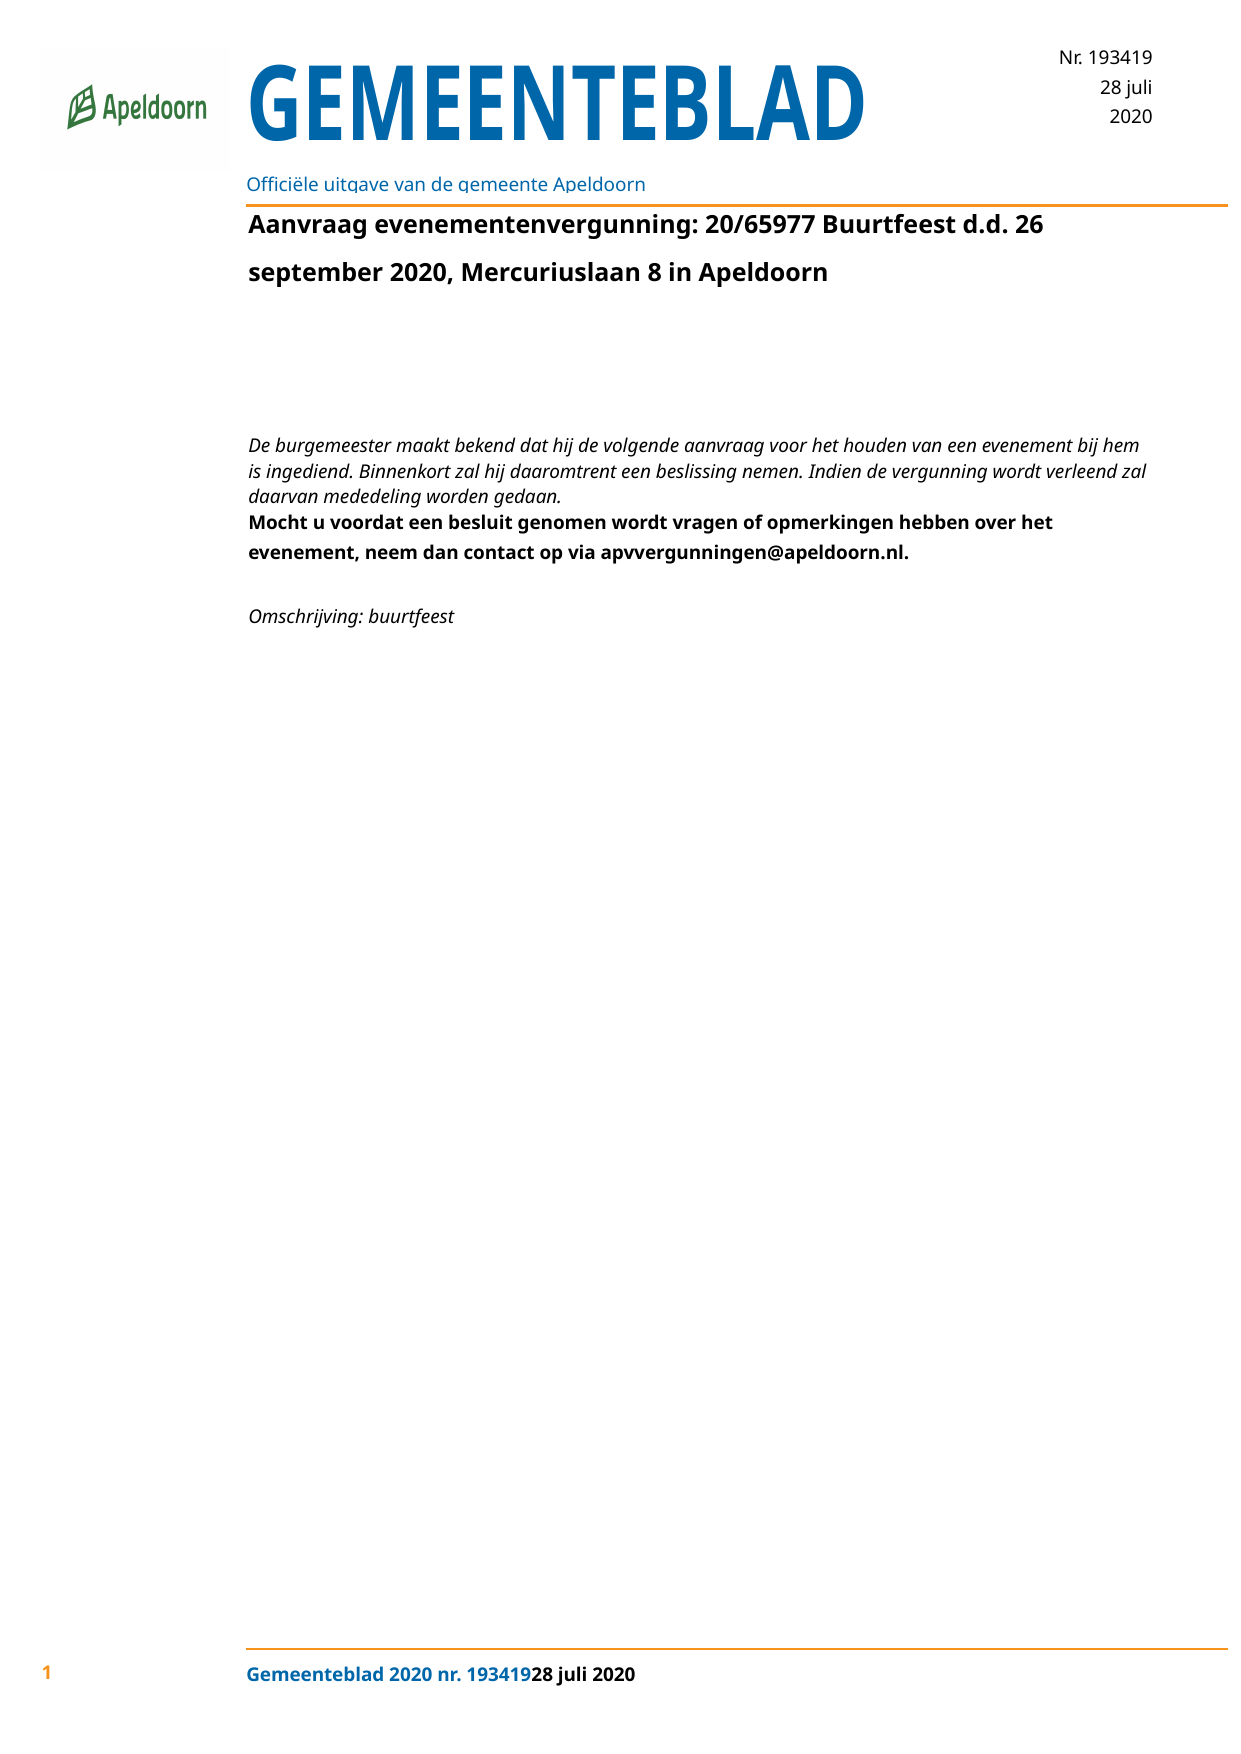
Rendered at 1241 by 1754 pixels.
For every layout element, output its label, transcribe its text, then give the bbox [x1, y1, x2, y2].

text Mocht u voordat een besluit genomen wordt vragen of opmerkingen hebben over het evenement, neem dan contact op via apvvergunningen@apeldoorn.nl. [248, 509, 1152, 565]
text De burgemeester maakt bekend dat hij de volgende aanvraag voor het houden van een evenement bij hem is ingediend. Binnenkort zal hij daaromtrent een beslissing nemen. Indien de vergunning wordt verleend zal daarvan mededeling worden gedaan. [248, 432, 1152, 509]
picture [41, 47, 231, 172]
text Aanvraag evenementenvergunning: 20/65977 Buurtfeest d.d. 26 september 2020, Mercuriuslaan 8 in Apeldoorn [248, 207, 1152, 288]
text Omschrijving: buurtfeest [248, 603, 1152, 629]
